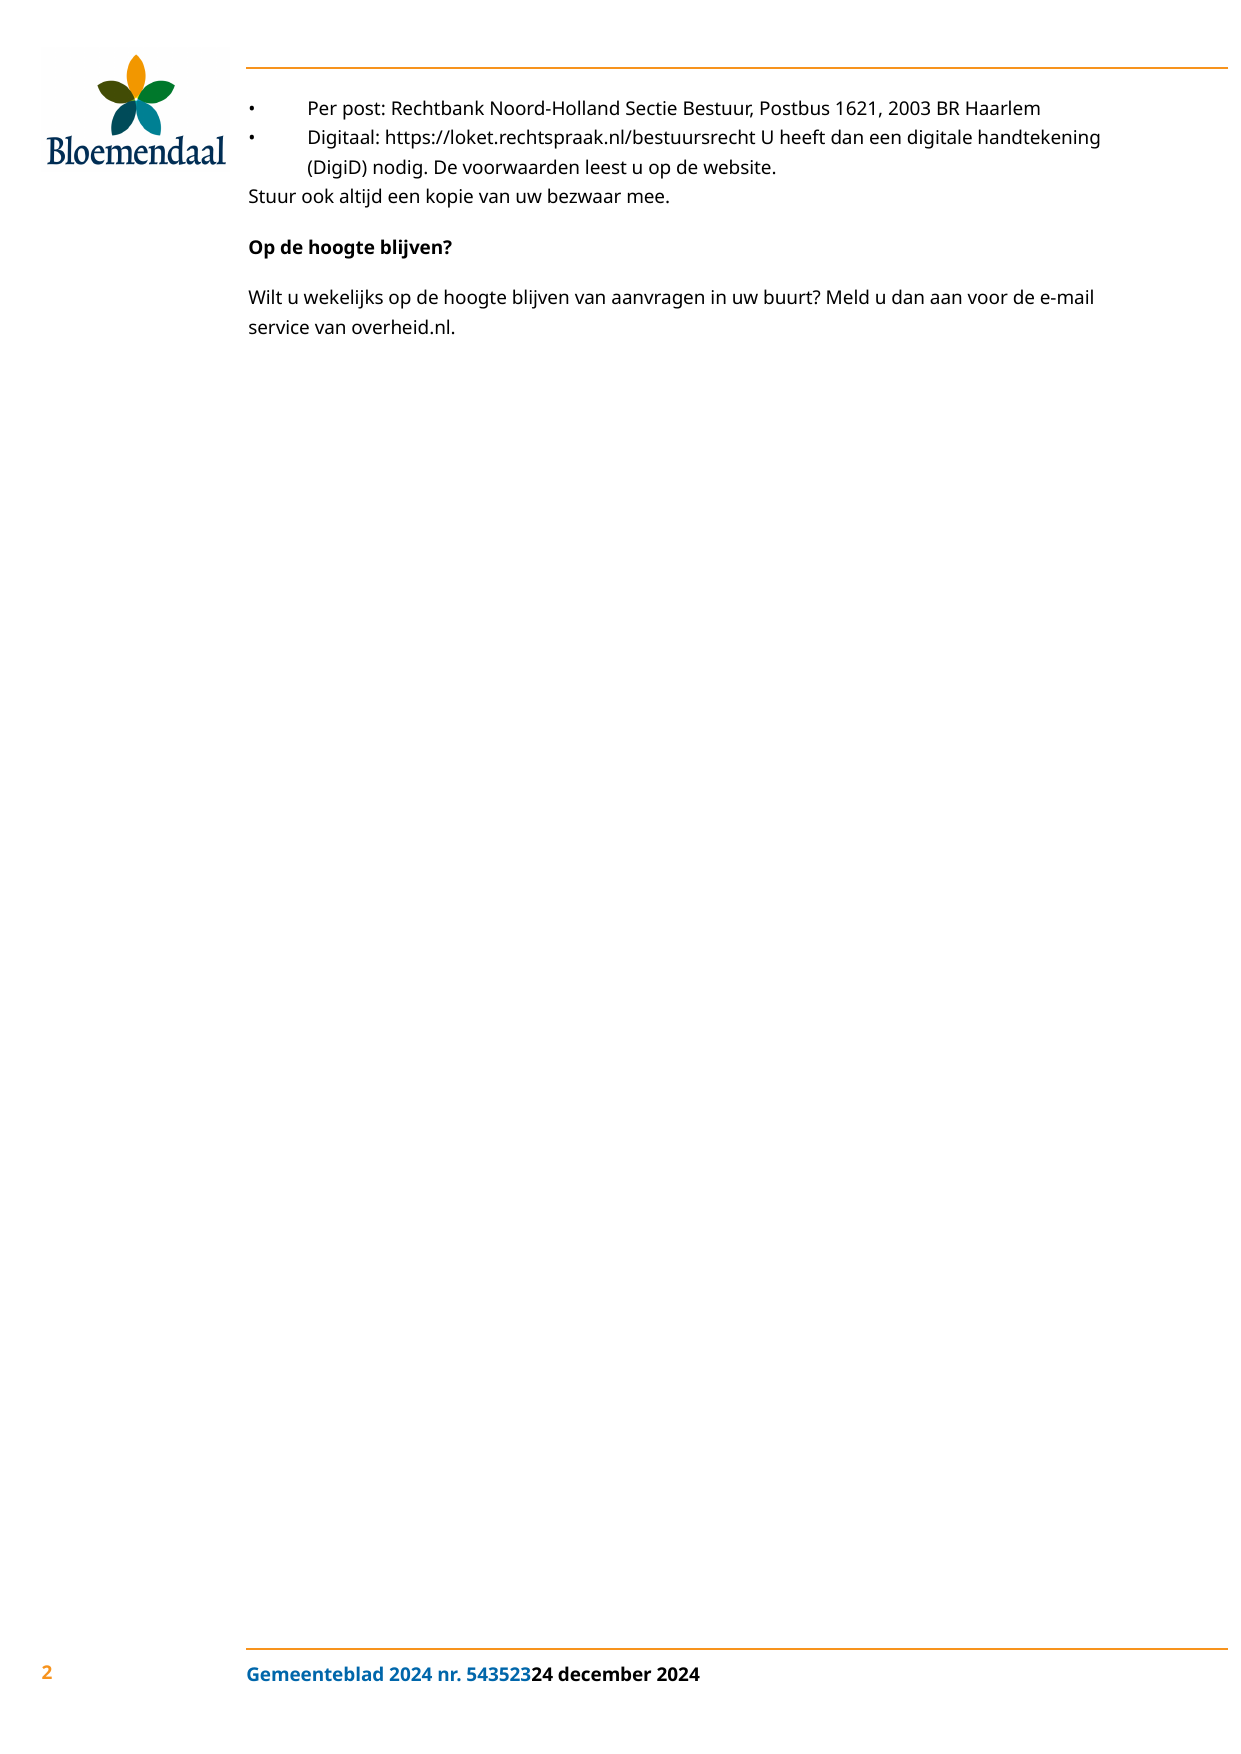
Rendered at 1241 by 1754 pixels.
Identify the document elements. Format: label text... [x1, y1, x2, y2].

list Per post: Rechtbank Noord-Holland Sectie Bestuur, Postbus 1621, 2003 BR Haarlem [248, 95, 1152, 121]
text Wilt u wekelijks op de hoogte blijven van aanvragen in uw buurt? Meld u dan aan voor de e-mail service van overheid.nl. [248, 284, 1152, 340]
picture [41, 47, 231, 172]
list Digitaal: https://loket.rechtspraak.nl/bestuursrecht U heeft dan een digitale handtekening (DigiD) nodig. De voorwaarden leest u op de website. [248, 124, 1152, 180]
text Op de hoogte blijven? [248, 234, 1152, 260]
text Stuur ook altijd een kopie van uw bezwaar mee. [248, 183, 1152, 209]
